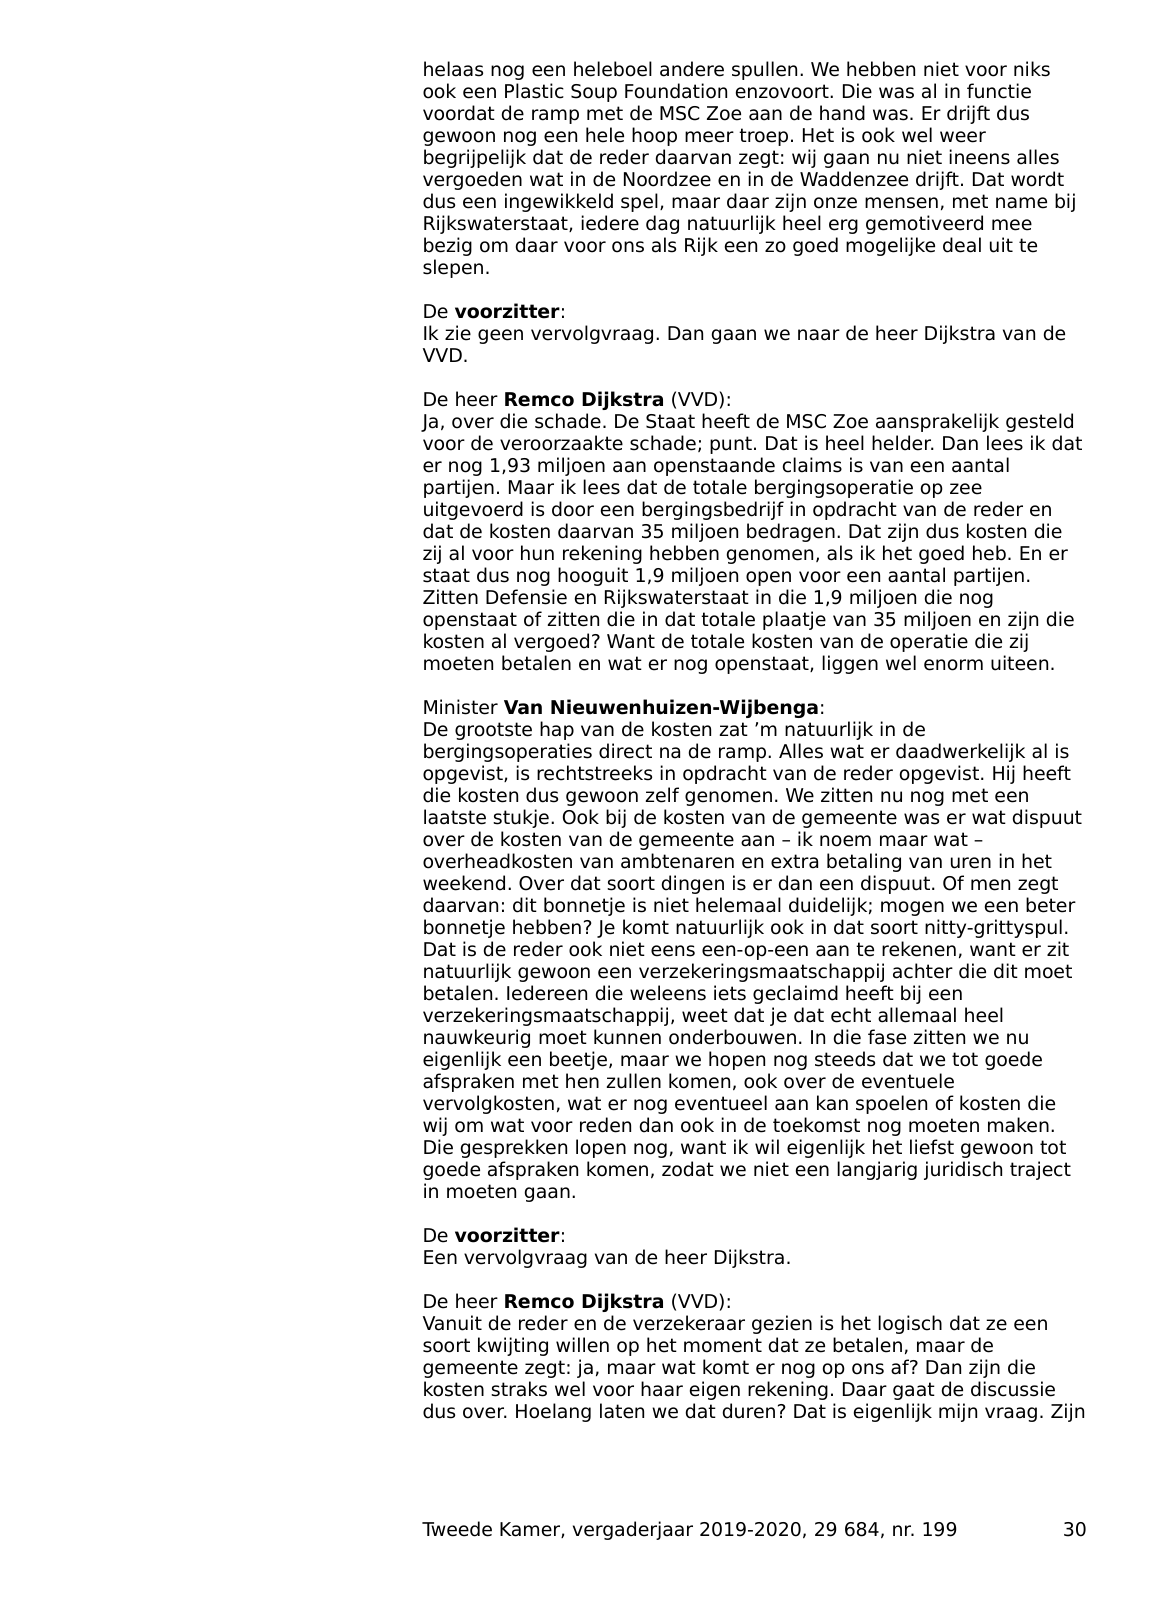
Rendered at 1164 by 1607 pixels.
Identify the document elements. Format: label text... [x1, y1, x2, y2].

text De grootste hap van de kosten zat ’m natuurlijk in de bergingsoperaties direct na de ramp. Alles wat er daadwerkelijk al is opgevist, is rechtstreeks in opdracht van de reder opgevist. Hij heeft die kosten dus gewoon zelf genomen. We zitten nu nog met een laatste stukje. Ook bij de kosten van de gemeente was er wat dispuut over de kosten van de gemeente aan – ik noem maar wat – overheadkosten van ambtenaren en extra betaling van uren in het weekend. Over dat soort dingen is er dan een dispuut. Of men zegt daarvan: dit bonnetje is niet helemaal duidelijk; mogen we een beter bonnetje hebben? Je komt natuurlijk ook in dat soort nitty-grittyspul. Dat is de reder ook niet eens een-op-een aan te rekenen, want er zit natuurlijk gewoon een verzekeringsmaatschappij achter die dit moet betalen. Iedereen die weleens iets geclaimd heeft bij een verzekeringsmaatschappij, weet dat je dat echt allemaal heel nauwkeurig moet kunnen onderbouwen. In die fase zitten we nu eigenlijk een beetje, maar we hopen nog steeds dat we tot goede afspraken met hen zullen komen, ook over de eventuele vervolgkosten, wat er nog eventueel aan kan spoelen of kosten die wij om wat voor reden dan ook in de toekomst nog moeten maken. Die gesprekken lopen nog, want ik wil eigenlijk het liefst gewoon tot goede afspraken komen, zodat we niet een langjarig juridisch traject in moeten gaan. [422, 719, 1087, 1203]
text Minister Van Nieuwenhuizen-Wijbenga: [422, 697, 1087, 719]
text De heer Remco Dijkstra (VVD): [422, 1291, 1087, 1313]
text De voorzitter: [422, 1225, 1087, 1247]
text helaas nog een heleboel andere spullen. We hebben niet voor niks ook een Plastic Soup Foundation enzovoort. Die was al in functie voordat de ramp met de MSC Zoe aan de hand was. Er drijft dus gewoon nog een hele hoop meer troep. Het is ook wel weer begrijpelijk dat de reder daarvan zegt: wij gaan nu niet ineens alles vergoeden wat in de Noordzee en in de Waddenzee drijft. Dat wordt dus een ingewikkeld spel, maar daar zijn onze mensen, met name bij Rijkswaterstaat, iedere dag natuurlijk heel erg gemotiveerd mee bezig om daar voor ons als Rijk een zo goed mogelijke deal uit te slepen. [422, 59, 1087, 279]
text Ja, over die schade. De Staat heeft de MSC Zoe aansprakelijk gesteld voor de veroorzaakte schade; punt. Dat is heel helder. Dan lees ik dat er nog 1,93 miljoen aan openstaande claims is van een aantal partijen. Maar ik lees dat de totale bergingsoperatie op zee uitgevoerd is door een bergingsbedrijf in opdracht van de reder en dat de kosten daarvan 35 miljoen bedragen. Dat zijn dus kosten die zij al voor hun rekening hebben genomen, als ik het goed heb. En er staat dus nog hooguit 1,9 miljoen open voor een aantal partijen. Zitten Defensie en Rijkswaterstaat in die 1,9 miljoen die nog openstaat of zitten die in dat totale plaatje van 35 miljoen en zijn die kosten al vergoed? Want de totale kosten van de operatie die zij moeten betalen en wat er nog openstaat, liggen wel enorm uiteen. [422, 411, 1087, 675]
text De voorzitter: [422, 301, 1087, 323]
text De heer Remco Dijkstra (VVD): [422, 389, 1087, 411]
text Een vervolgvraag van de heer Dijkstra. [422, 1247, 1087, 1269]
text Ik zie geen vervolgvraag. Dan gaan we naar de heer Dijkstra van de VVD. [422, 323, 1087, 367]
text Vanuit de reder en de verzekeraar gezien is het logisch dat ze een soort kwijting willen op het moment dat ze betalen, maar de gemeente zegt: ja, maar wat komt er nog op ons af? Dan zijn die kosten straks wel voor haar eigen rekening. Daar gaat de discussie dus over. Hoelang laten we dat duren? Dat is eigenlijk mijn vraag. Zijn [422, 1313, 1087, 1423]
